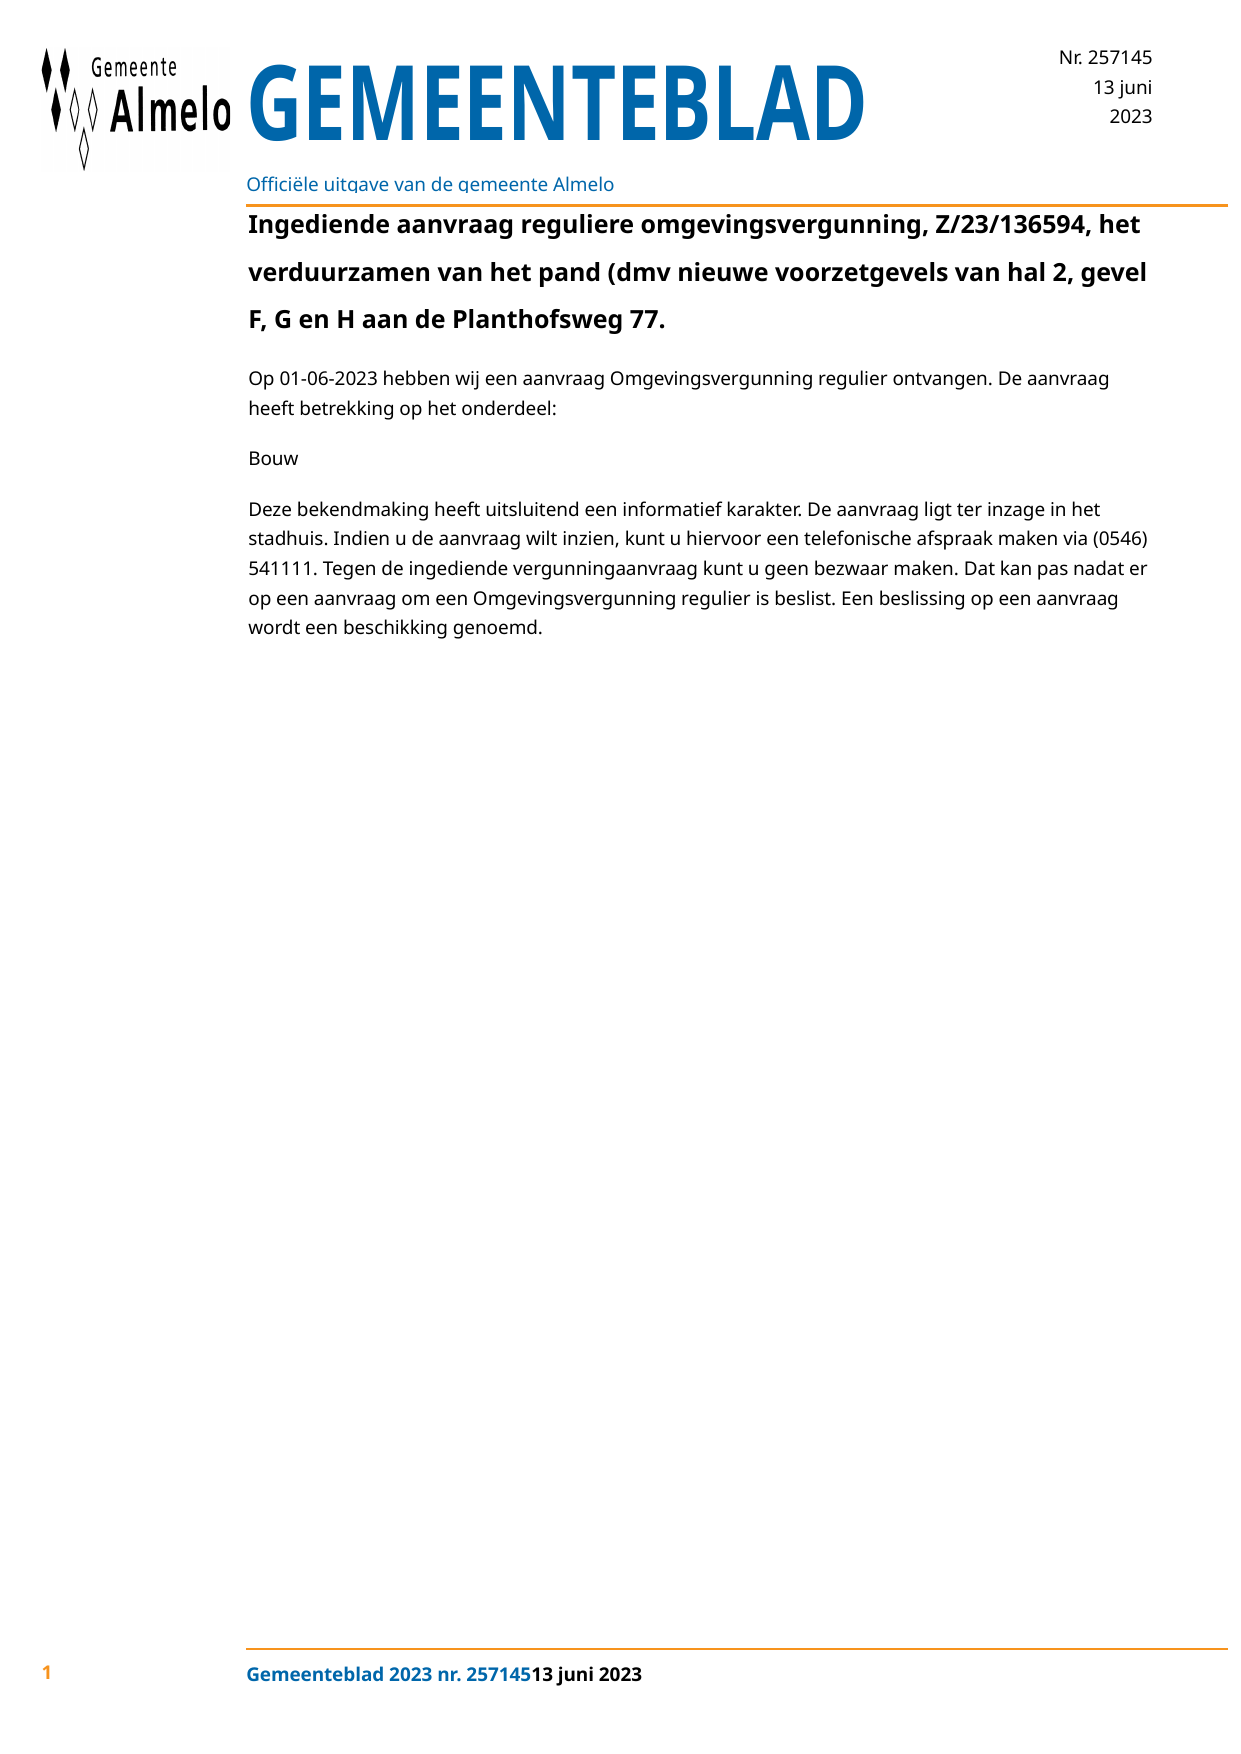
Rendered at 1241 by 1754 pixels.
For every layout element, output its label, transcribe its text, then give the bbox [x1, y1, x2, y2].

text Op 01-06-2023 hebben wij een aanvraag Omgevingsvergunning regulier ontvangen. De aanvraag heeft betrekking op het onderdeel: [248, 366, 1152, 421]
text Ingediende aanvraag reguliere omgevingsvergunning, Z/23/136594, het verduurzamen van het pand (dmv nieuwe voorzetgevels van hal 2, gevel F, G en H aan de Planthofsweg 77. [248, 207, 1152, 336]
text Deze bekendmaking heeft uitsluitend een informatief karakter. De aanvraag ligt ter inzage in het stadhuis. Indien u de aanvraag wilt inzien, kunt u hiervoor een telefonische afspraak maken via (0546) 541111. Tegen de ingediende vergunningaanvraag kunt u geen bezwaar maken. Dat kan pas nadat er op een aanvraag om een Omgevingsvergunning regulier is beslist. Een beslissing op een aanvraag wordt een beschikking genoemd. [248, 496, 1152, 640]
text Bouw [248, 446, 1152, 471]
picture [41, 47, 231, 172]
